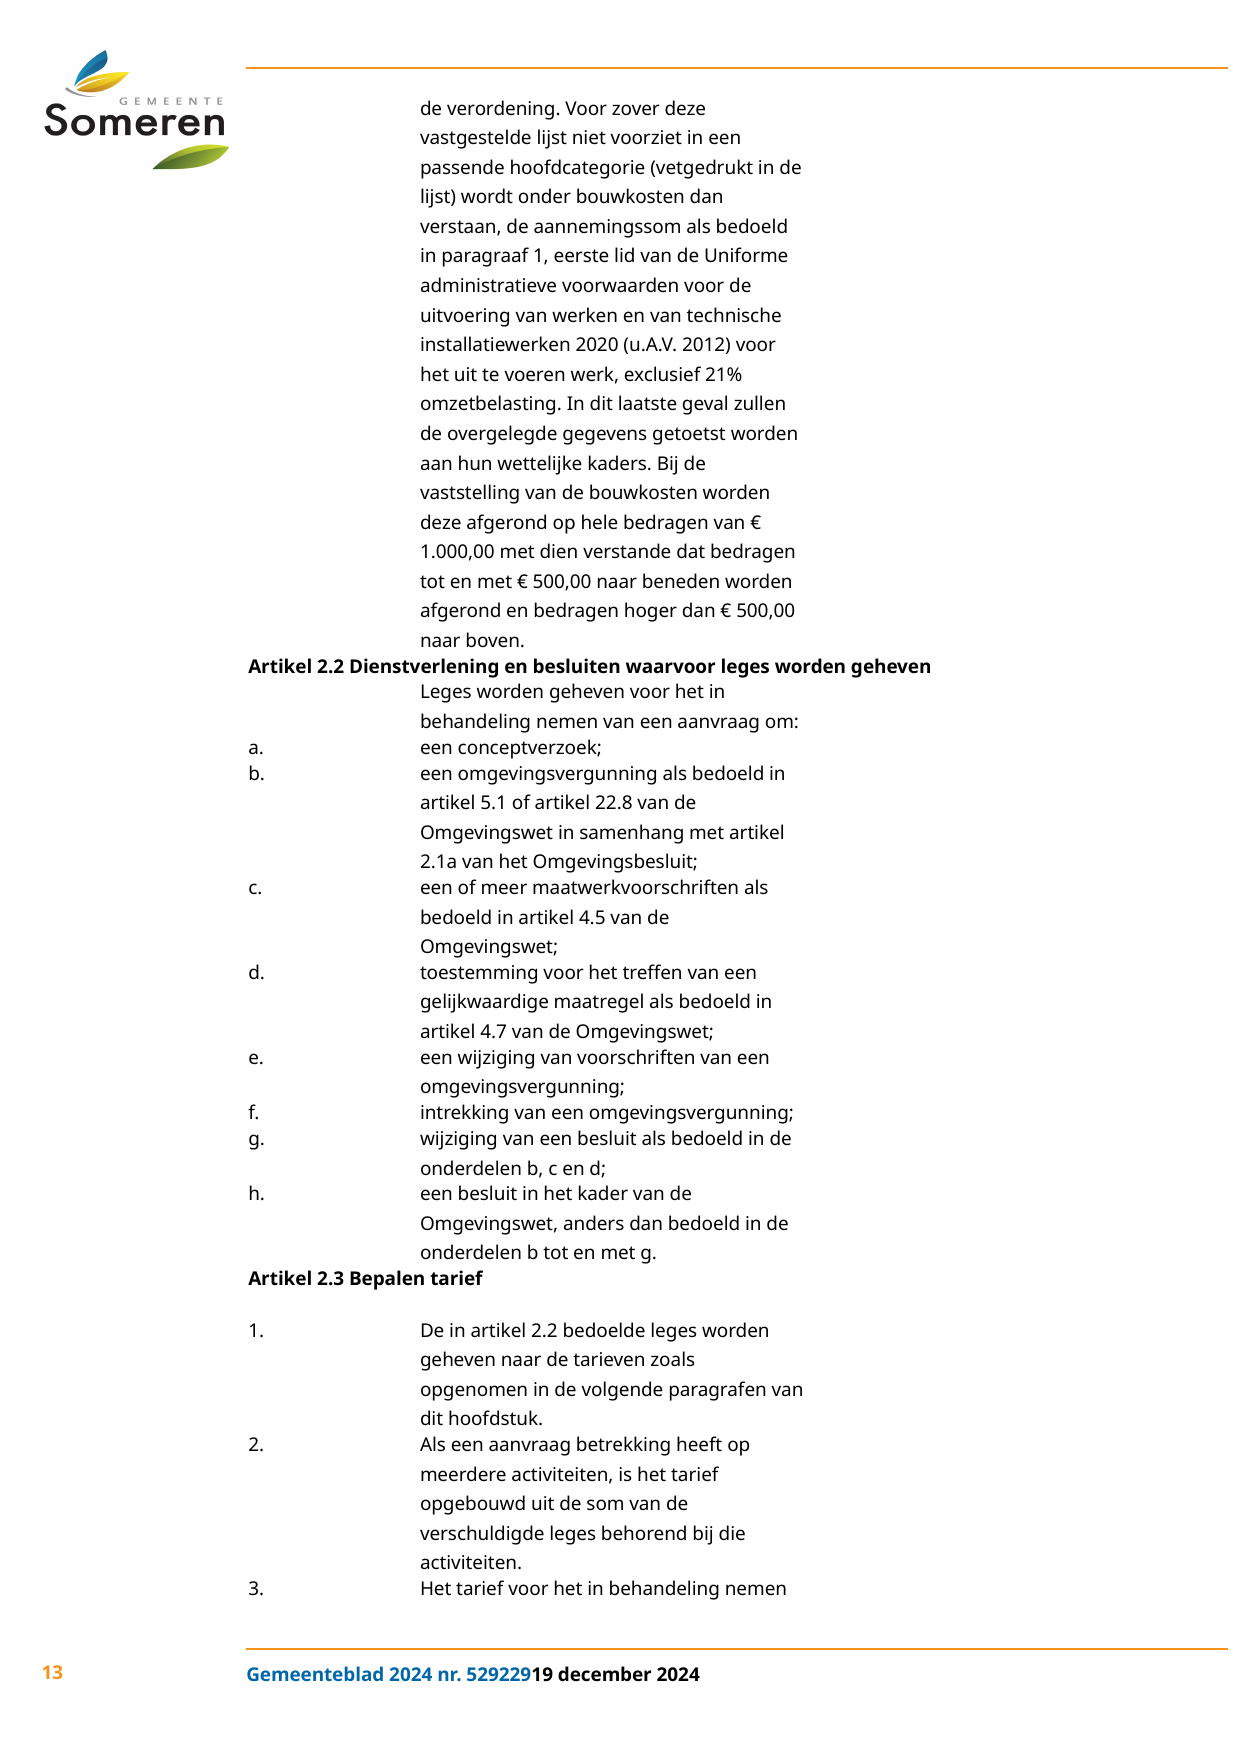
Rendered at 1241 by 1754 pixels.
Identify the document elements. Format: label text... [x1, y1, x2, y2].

table_cell [808, 1099, 980, 1125]
table_cell [808, 760, 980, 874]
table_cell [980, 874, 1152, 959]
table_cell [980, 1575, 1152, 1601]
table_cell c. [248, 874, 420, 959]
table_cell [808, 1317, 980, 1431]
table_cell [980, 1317, 1152, 1431]
table_cell b. [248, 760, 420, 874]
table_cell 3. [248, 1575, 420, 1601]
table_cell 2. [248, 1431, 420, 1575]
table_cell toestemming voor het treffen van een gelijkwaardige maatregel als bedoeld in artikel 4.7 van de Omgevingswet; [420, 959, 808, 1044]
table_cell 1. [248, 1317, 420, 1431]
table_cell intrekking van een omgevingsvergunning; [420, 1099, 808, 1125]
table_cell e. [248, 1044, 420, 1099]
table_cell [808, 1125, 980, 1180]
table_cell [980, 1044, 1152, 1099]
table_cell [980, 95, 1152, 653]
table_cell een of meer maatwerkvoorschriften als bedoeld in artikel 4.5 van de Omgevingswet; [420, 874, 808, 959]
table_cell een wijziging van voorschriften van een omgevingsvergunning; [420, 1044, 808, 1099]
table_cell Artikel 2.2 Dienstverlening en besluiten waarvoor leges worden geheven [248, 653, 980, 679]
table_cell [980, 734, 1152, 760]
table_cell [808, 1180, 980, 1265]
table_cell [808, 1431, 980, 1575]
table_cell Het tarief voor het in behandeling nemen [420, 1575, 808, 1601]
table_cell Als een aanvraag betrekking heeft op meerdere activiteiten, is het tarief opgebouwd uit de som van de verschuldigde leges behorend bij die activiteiten. [420, 1431, 808, 1575]
table_cell wijziging van een besluit als bedoeld in de onderdelen b, c en d; [420, 1125, 808, 1180]
table_cell g. [248, 1125, 420, 1180]
table_cell [808, 959, 980, 1044]
table_cell f. [248, 1099, 420, 1125]
table_cell [248, 679, 420, 734]
table_cell Artikel 2.3 Bepalen tarief [248, 1265, 980, 1291]
table_cell a. [248, 734, 420, 760]
table_cell [808, 1291, 980, 1317]
table_cell [980, 959, 1152, 1044]
table_cell [808, 874, 980, 959]
table_cell [980, 1431, 1152, 1575]
table_cell de verordening. Voor zover deze vastgestelde lijst niet voorziet in een passende hoofdcategorie (vetgedrukt in de lijst) wordt onder bouwkosten dan verstaan, de aannemingssom als bedoeld in paragraaf 1, eerste lid van de Uniforme administratieve voorwaarden voor de uitvoering van werken en van technische installatiewerken 2020 (u.A.V. 2012) voor het uit te voeren werk, exclusief 21% omzetbelasting. In dit laatste geval zullen de overgelegde gegevens getoetst worden aan hun wettelijke kaders. Bij de vaststelling van de bouwkosten worden deze afgerond op hele bedragen van € 1.000,00 met dien verstande dat bedragen tot en met € 500,00 naar beneden worden afgerond en bedragen hoger dan € 500,00 naar boven. [420, 95, 808, 653]
picture [41, 47, 231, 172]
table_cell Leges worden geheven voor het in behandeling nemen van een aanvraag om: [420, 679, 808, 734]
table_cell [980, 1180, 1152, 1265]
table_cell [248, 95, 420, 653]
table_cell [808, 1575, 980, 1601]
table_cell [808, 679, 980, 734]
table_cell [980, 760, 1152, 874]
table_cell h. [248, 1180, 420, 1265]
table_cell [808, 95, 980, 653]
table_cell [980, 1125, 1152, 1180]
table_cell [248, 1291, 420, 1317]
table_cell [420, 1291, 808, 1317]
table_cell een omgevingsvergunning als bedoeld in artikel 5.1 of artikel 22.8 van de Omgevingswet in samenhang met artikel 2.1a van het Omgevingsbesluit; [420, 760, 808, 874]
table_cell [808, 1044, 980, 1099]
table_cell een besluit in het kader van de Omgevingswet, anders dan bedoeld in de onderdelen b tot en met g. [420, 1180, 808, 1265]
table_cell [980, 679, 1152, 734]
table_cell De in artikel 2.2 bedoelde leges worden geheven naar de tarieven zoals opgenomen in de volgende paragrafen van dit hoofdstuk. [420, 1317, 808, 1431]
table_cell een conceptverzoek; [420, 734, 808, 760]
table_cell d. [248, 959, 420, 1044]
table_cell [808, 734, 980, 760]
table_cell [980, 1099, 1152, 1125]
table_cell [980, 1291, 1152, 1317]
